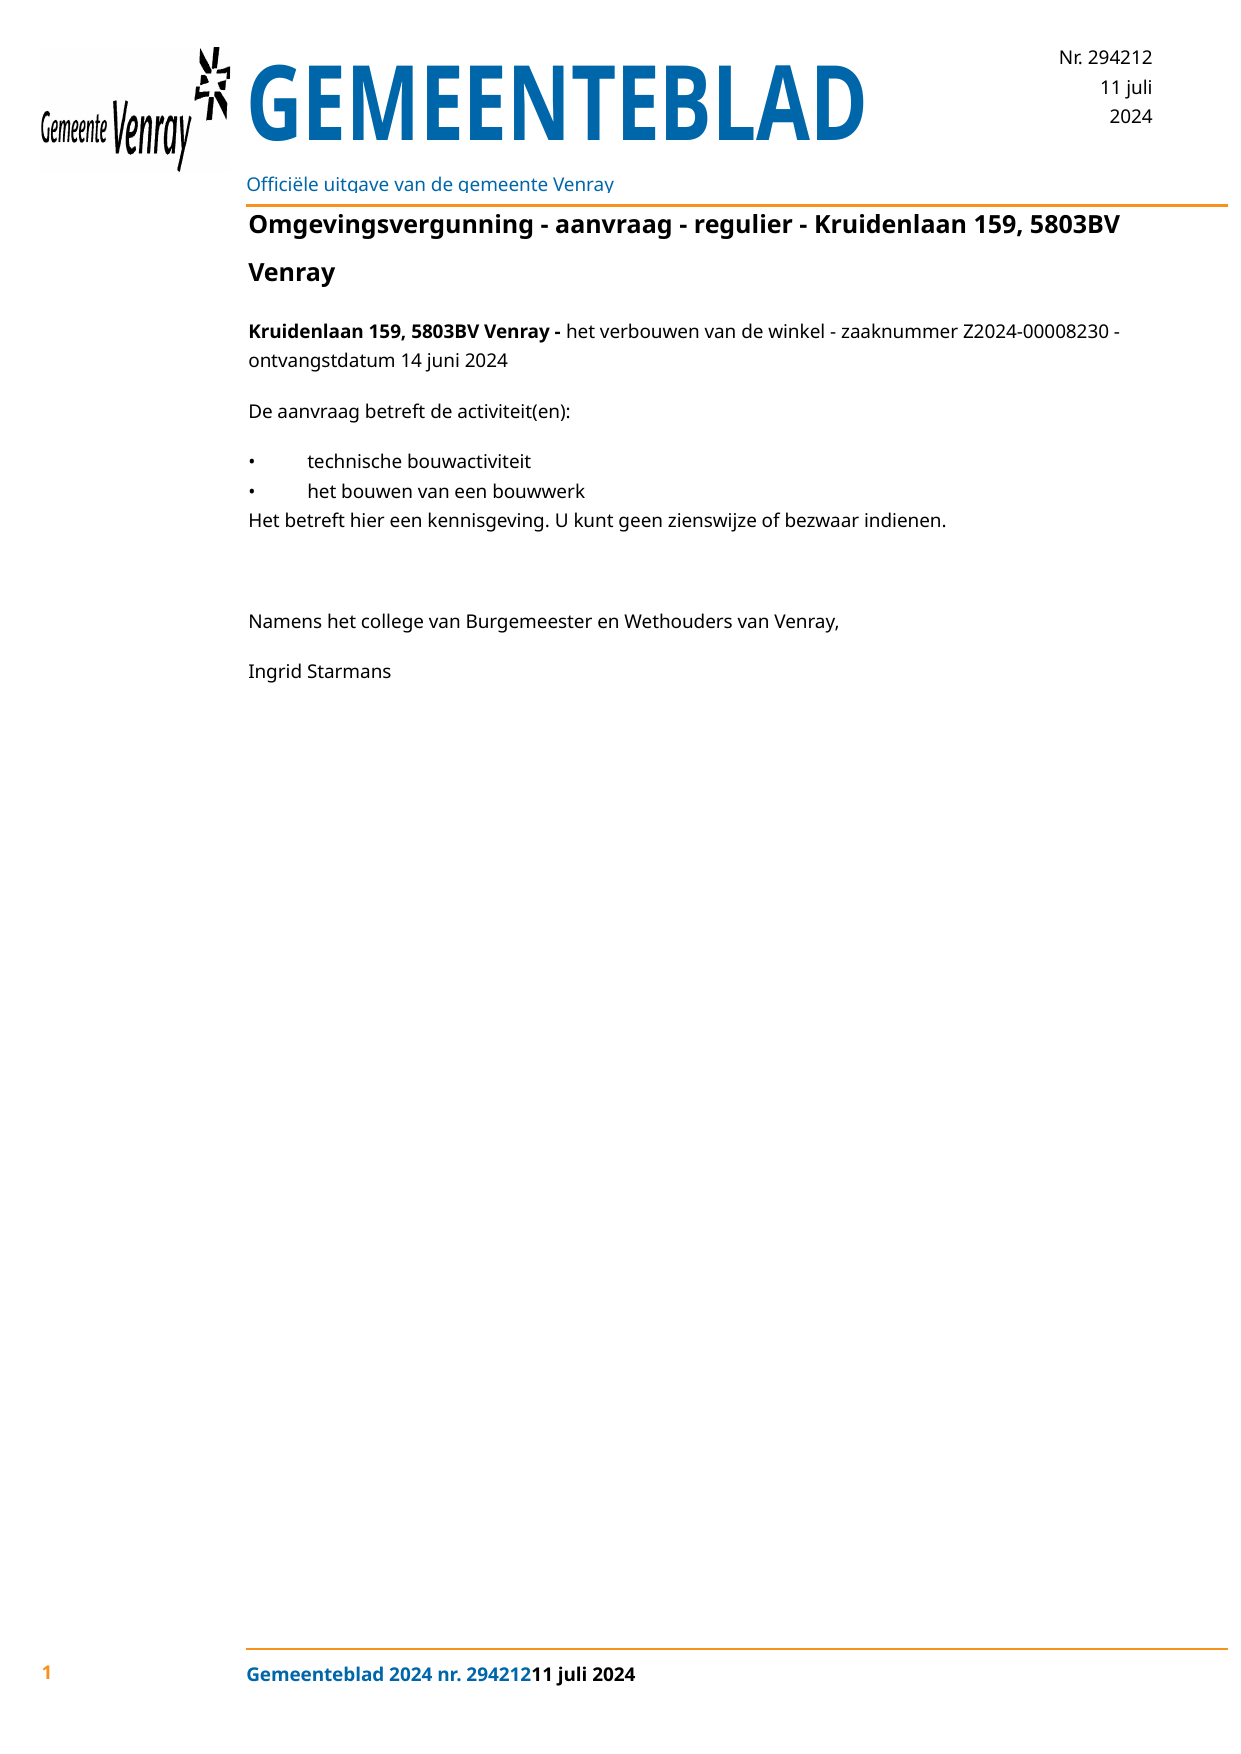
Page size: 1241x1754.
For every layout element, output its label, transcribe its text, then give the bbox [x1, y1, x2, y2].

text Ingrid Starmans [248, 659, 1152, 684]
text Kruidenlaan 159, 5803BV Venray - het verbouwen van de winkel - zaaknummer Z2024-00008230 - ontvangstdatum 14 juni 2024 [248, 318, 1152, 373]
text Namens het college van Burgemeester en Wethouders van Venray, [248, 608, 1152, 634]
picture [41, 47, 231, 172]
text Omgevingsvergunning - aanvraag - regulier - Kruidenlaan 159, 5803BV Venray [248, 207, 1152, 288]
text Het betreft hier een kennisgeving. U kunt geen zienswijze of bezwaar indienen. [248, 507, 1152, 533]
text De aanvraag betreft de activiteit(en): [248, 398, 1152, 424]
list technische bouwactiviteit [248, 448, 1152, 474]
list het bouwen van een bouwwerk [248, 478, 1152, 504]
